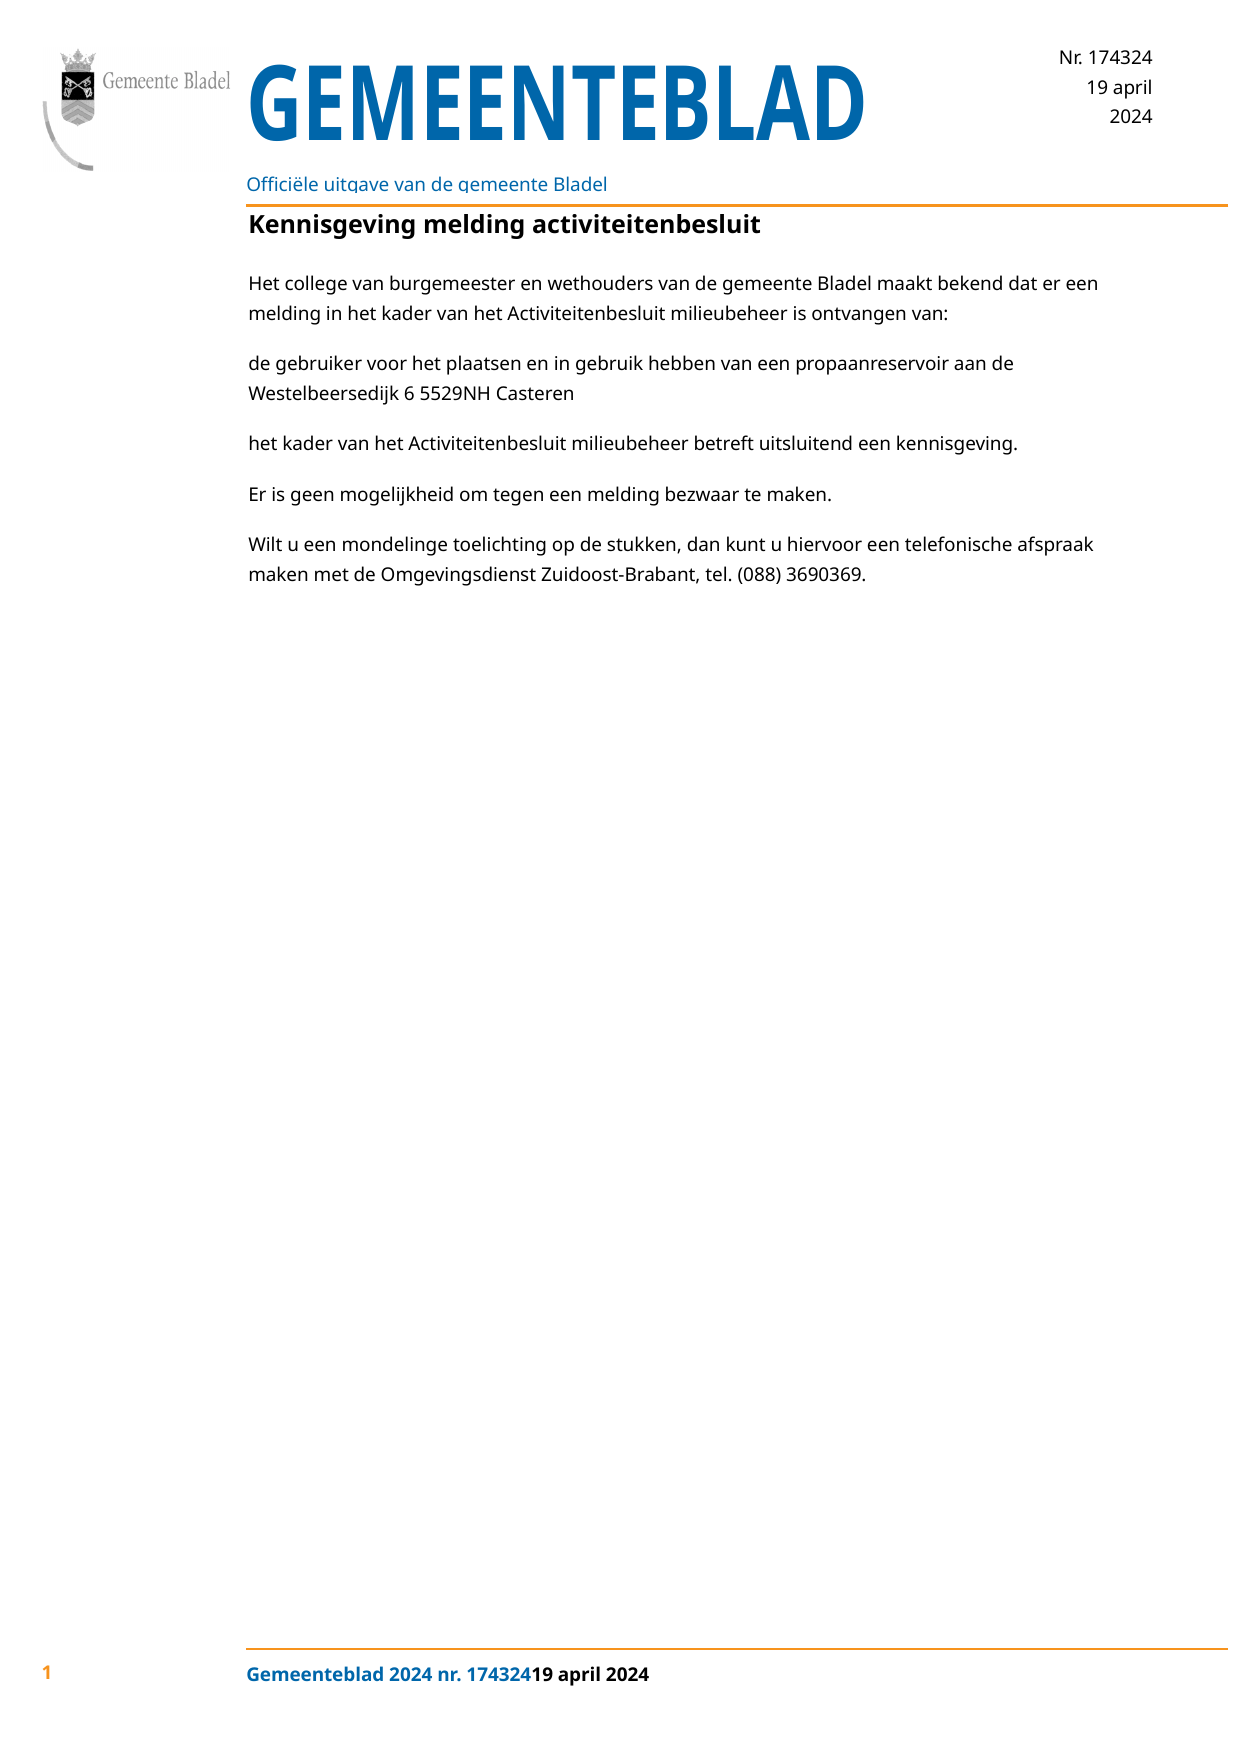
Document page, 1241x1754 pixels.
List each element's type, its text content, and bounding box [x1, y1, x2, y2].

text Wilt u een mondelinge toelichting op de stukken, dan kunt u hiervoor een telefonische afspraak maken met de Omgevingsdienst Zuidoost-Brabant, tel. (088) 3690369. [248, 531, 1152, 586]
text Kennisgeving melding activiteitenbesluit [248, 207, 1152, 241]
text het kader van het Activiteitenbesluit milieubeheer betreft uitsluitend een kennisgeving. [248, 430, 1152, 456]
text Er is geen mogelijkheid om tegen een melding bezwaar te maken. [248, 481, 1152, 506]
text de gebruiker voor het plaatsen en in gebruik hebben van een propaanreservoir aan de Westelbeersedijk 6 5529NH Casteren [248, 350, 1152, 406]
picture [41, 47, 231, 172]
text Het college van burgemeester en wethouders van de gemeente Bladel maakt bekend dat er een melding in het kader van het Activiteitenbesluit milieubeheer is ontvangen van: [248, 270, 1152, 326]
